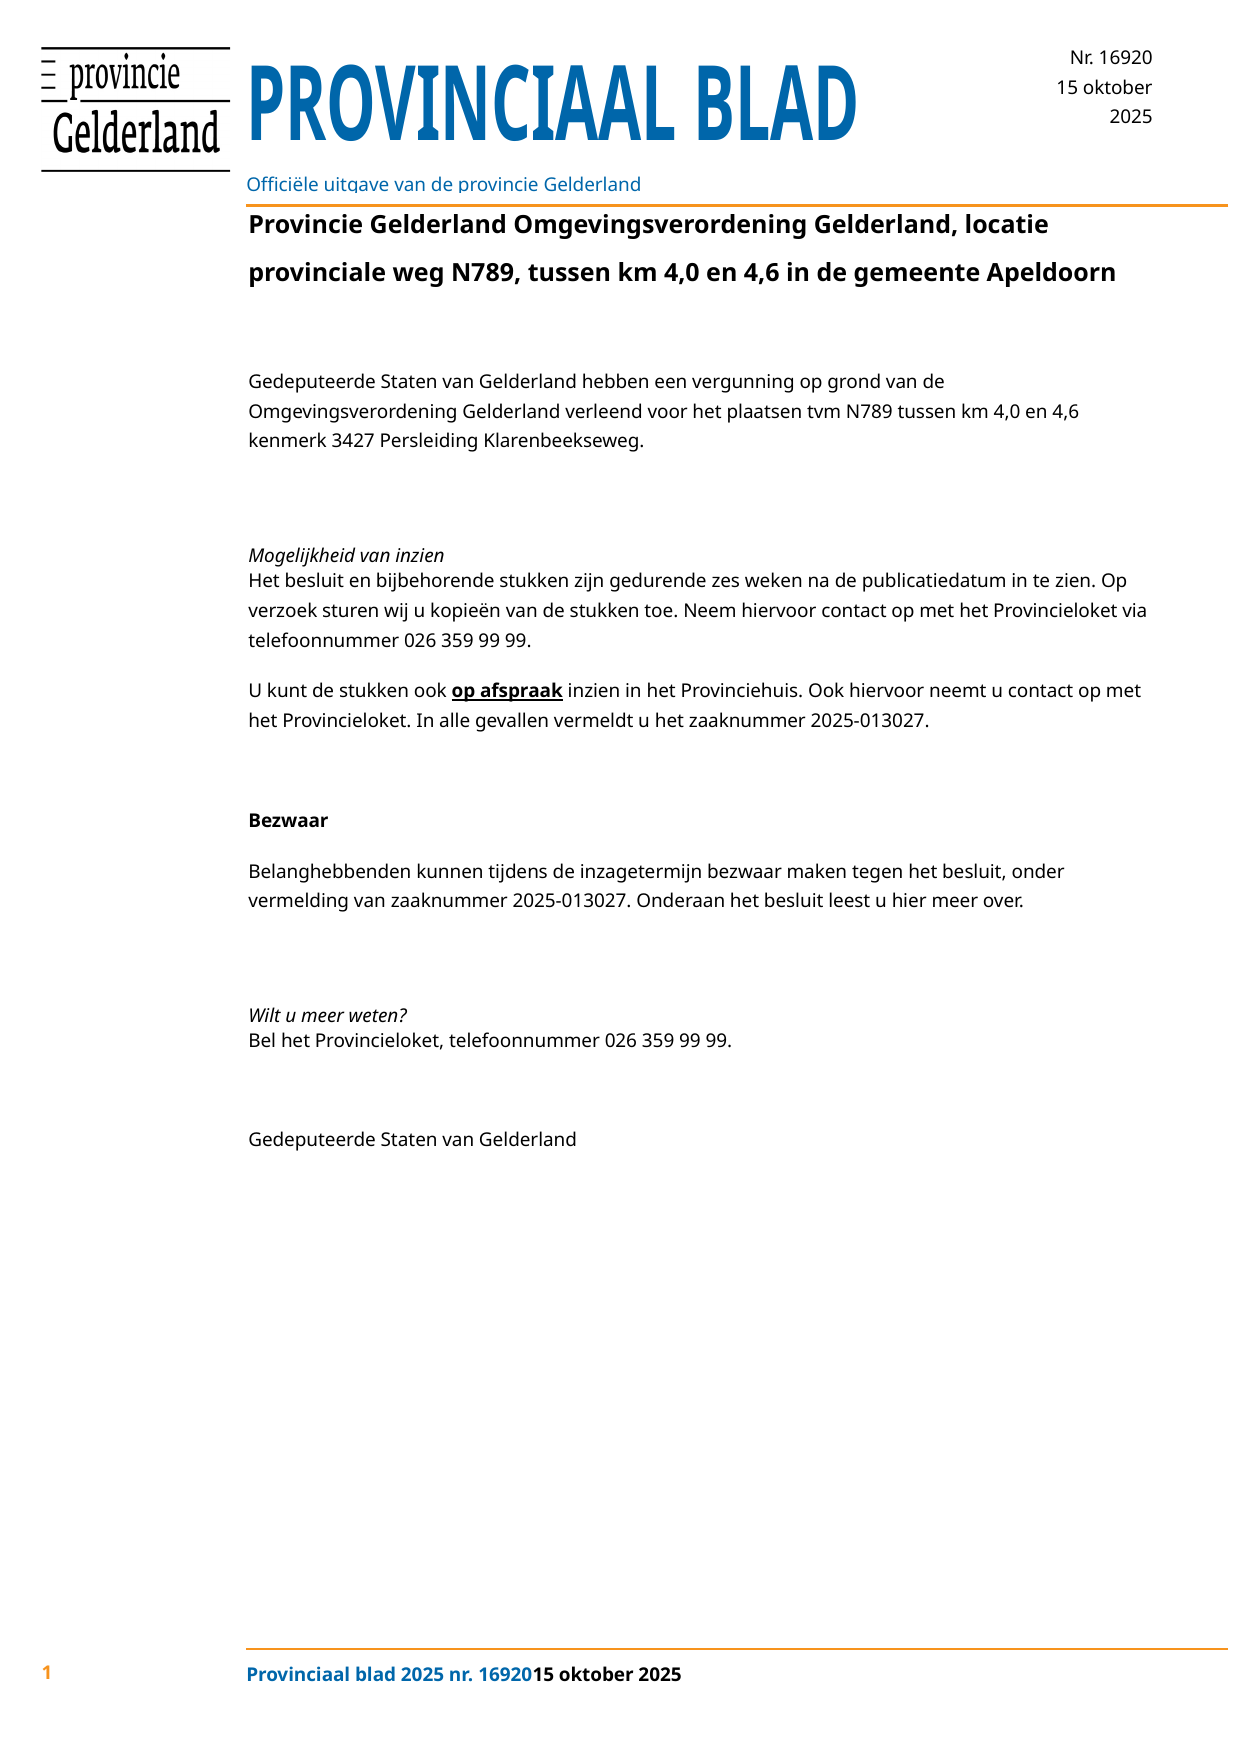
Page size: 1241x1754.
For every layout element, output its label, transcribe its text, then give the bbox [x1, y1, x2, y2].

text Wilt u meer weten? [248, 1002, 1152, 1028]
picture [41, 47, 231, 172]
text Mogelijkheid van inzien [248, 542, 1152, 568]
text U kunt de stukken ook op afspraak inzien in het Provinciehuis. Ook hiervoor neemt u contact op met het Provincieloket. In alle gevallen vermeldt u het zaaknummer 2025-013027. [248, 677, 1152, 732]
text Bezwaar [248, 808, 1152, 833]
text Belanghebbenden kunnen tijdens de inzagetermijn bezwaar maken tegen het besluit, onder vermelding van zaaknummer 2025-013027. Onderaan het besluit leest u hier meer over. [248, 858, 1152, 913]
text Het besluit en bijbehorende stukken zijn gedurende zes weken na de publicatiedatum in te zien. Op verzoek sturen wij u kopieën van de stukken toe. Neem hiervoor contact op met het Provincieloket via telefoonnummer 026 359 99 99. [248, 568, 1152, 652]
text Bel het Provincieloket, telefoonnummer 026 359 99 99. [248, 1028, 1152, 1053]
text Provincie Gelderland Omgevingsverordening Gelderland, locatie provinciale weg N789, tussen km 4,0 en 4,6 in de gemeente Apeldoorn [248, 207, 1152, 288]
text Gedeputeerde Staten van Gelderland [248, 1126, 1152, 1152]
text Gedeputeerde Staten van Gelderland hebben een vergunning op grond van de Omgevingsverordening Gelderland verleend voor het plaatsen tvm N789 tussen km 4,0 en 4,6 kenmerk 3427 Persleiding Klarenbeekseweg. [248, 368, 1152, 453]
